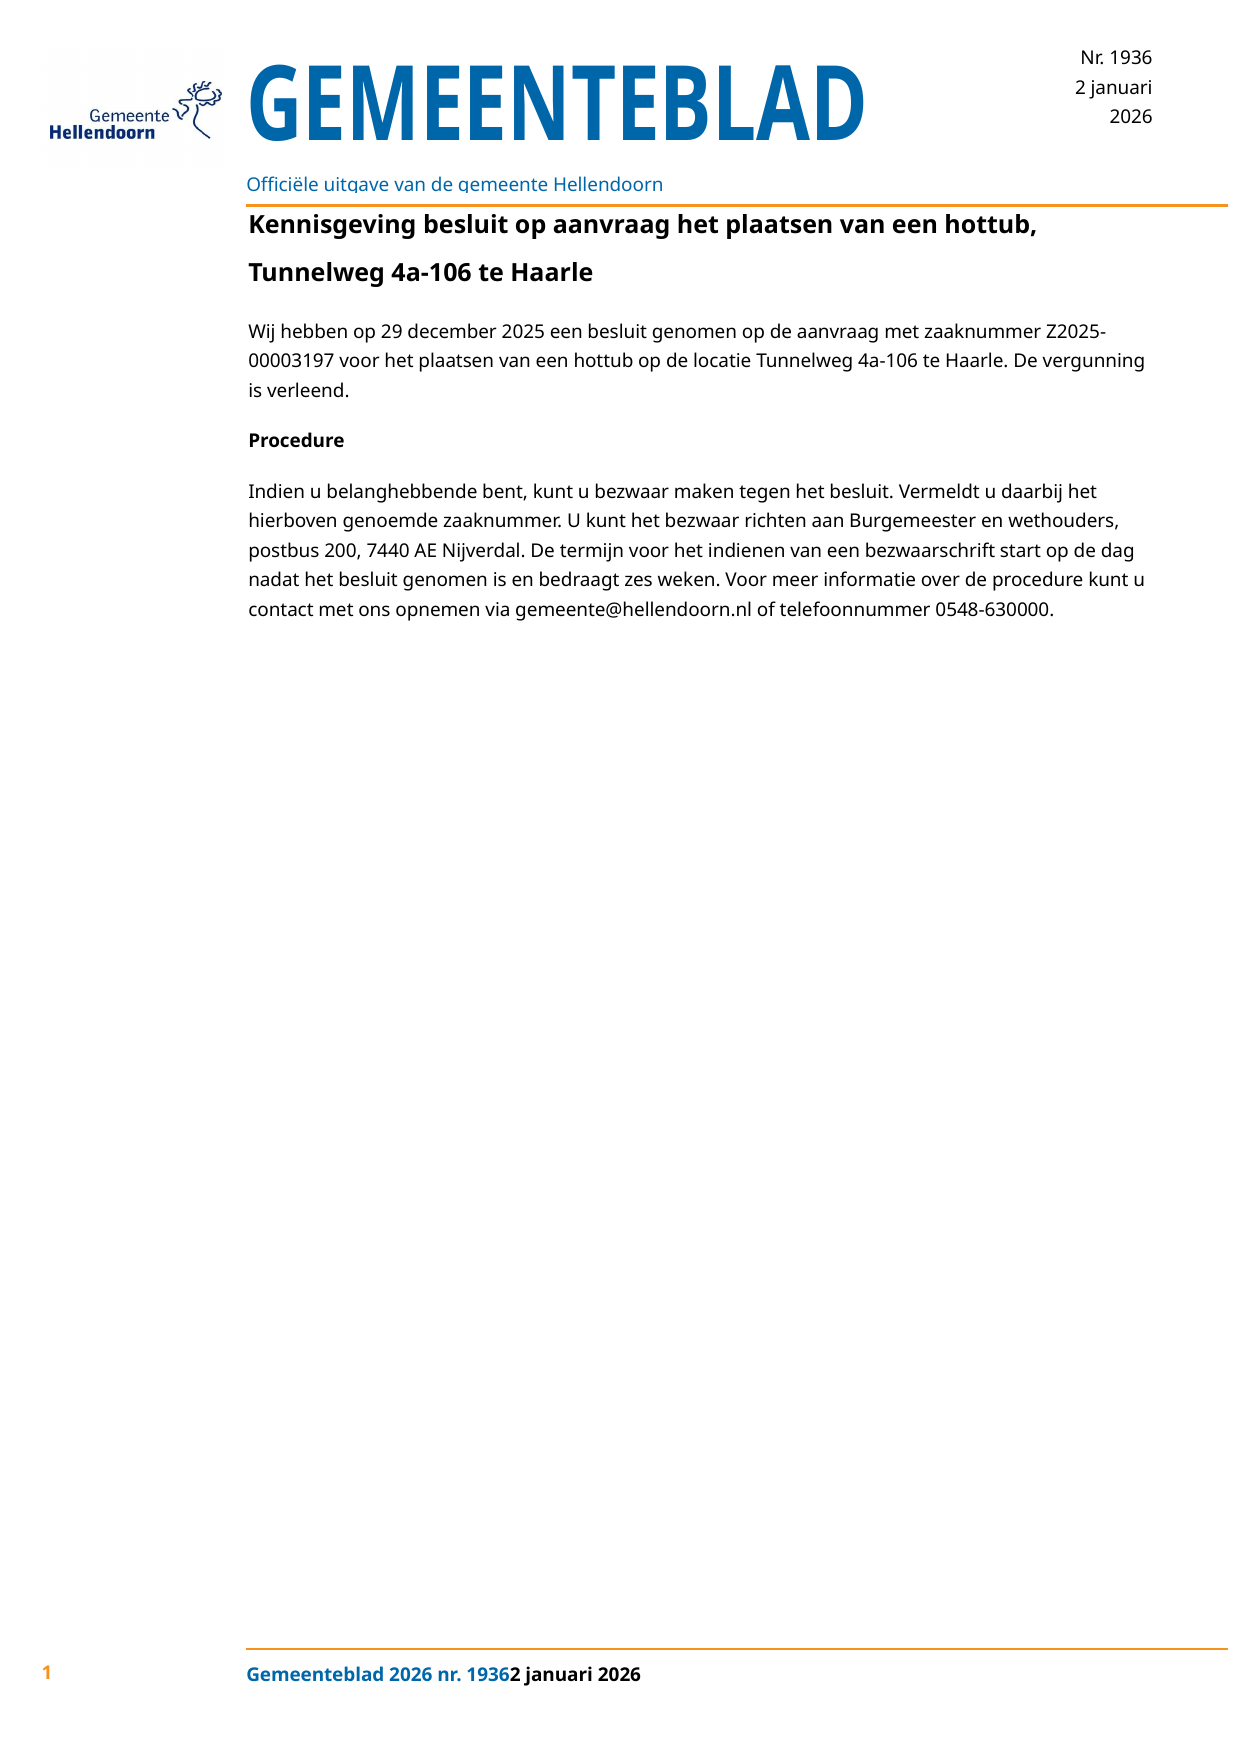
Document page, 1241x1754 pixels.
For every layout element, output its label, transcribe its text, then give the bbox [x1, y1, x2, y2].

text Kennisgeving besluit op aanvraag het plaatsen van een hottub, Tunnelweg 4a-106 te Haarle [248, 207, 1152, 288]
text Indien u belanghebbende bent, kunt u bezwaar maken tegen het besluit. Vermeldt u daarbij het hierboven genoemde zaaknummer. U kunt het bezwaar richten aan Burgemeester en wethouders, postbus 200, 7440 AE Nijverdal. De termijn voor het indienen van een bezwaarschrift start op de dag nadat het besluit genomen is en bedraagt zes weken. Voor meer informatie over de procedure kunt u contact met ons opnemen via gemeente@hellendoorn.nl of telefoonnummer 0548-630000. [248, 478, 1152, 622]
text Procedure [248, 427, 1152, 453]
picture [41, 47, 231, 172]
text Wij hebben op 29 december 2025 een besluit genomen op de aanvraag met zaaknummer Z2025-00003197 voor het plaatsen van een hottub op de locatie Tunnelweg 4a-106 te Haarle. De vergunning is verleend. [248, 318, 1152, 403]
